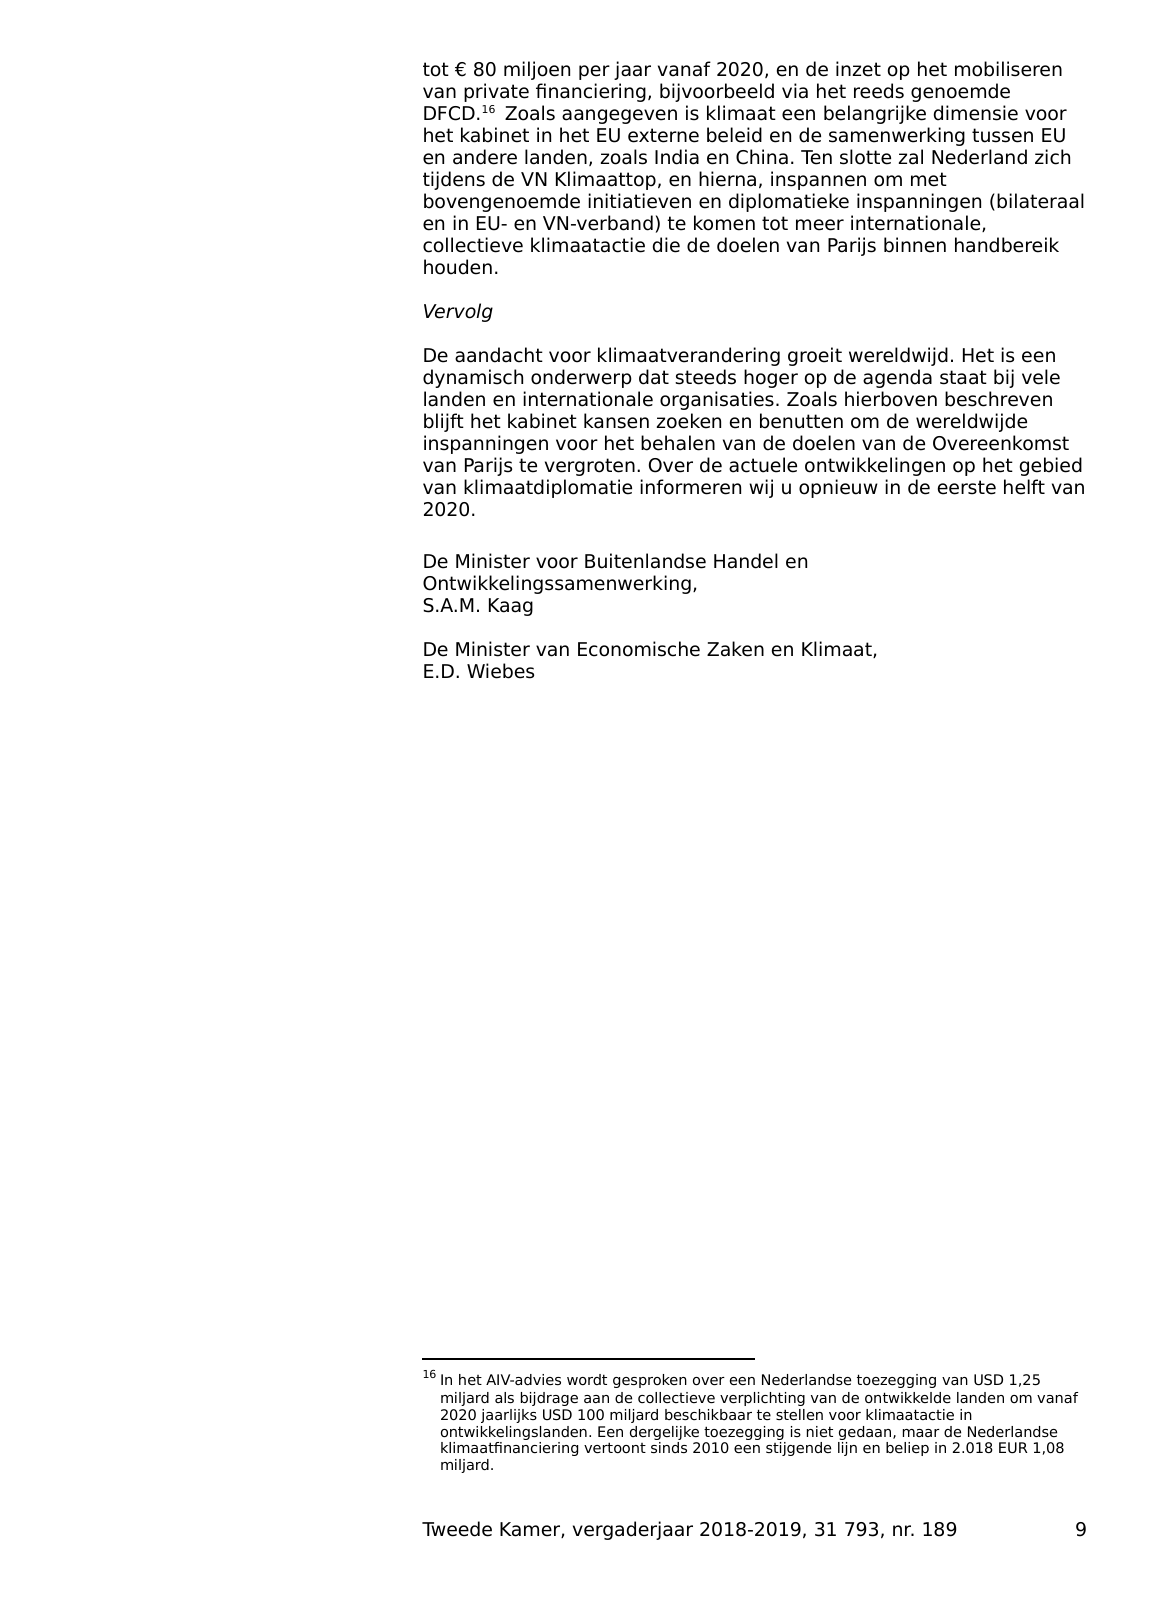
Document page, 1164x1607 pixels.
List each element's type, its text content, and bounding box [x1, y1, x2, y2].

text De Minister voor Buitenlandse Handel en Ontwikkelingssamenwerking, S.A.M. Kaag [422, 551, 1087, 617]
text In het AIV-advies wordt gesproken over een Nederlandse toezegging van USD 1,25 miljard als bijdrage aan de collectieve verplichting van de ontwikkelde landen om vanaf 2020 jaarlijks USD 100 miljard beschikbaar te stellen voor klimaatactie in ontwikkelingslanden. Een dergelijke toezegging is niet gedaan, maar de Nederlandse klimaatfinanciering vertoont sinds 2010 een stijgende lijn en beliep in 2.018 EUR 1,08 miljard. [422, 1368, 1087, 1474]
text De Minister van Economische Zaken en Klimaat, E.D. Wiebes [422, 639, 1087, 683]
text De aandacht voor klimaatverandering groeit wereldwijd. Het is een dynamisch onderwerp dat steeds hoger op de agenda staat bij vele landen en internationale organisaties. Zoals hierboven beschreven blijft het kabinet kansen zoeken en benutten om de wereldwijde inspanningen voor het behalen van de doelen van de Overeenkomst van Parijs te vergroten. Over de actuele ontwikkelingen op het gebied van klimaatdiplomatie informeren wij u opnieuw in de eerste helft van 2020. [422, 345, 1087, 521]
text tot € 80 miljoen per jaar vanaf 2020, en de inzet op het mobiliseren van private financiering, bijvoorbeeld via het reeds genoemde DFCD. Zoals aangegeven is klimaat een belangrijke dimensie voor het kabinet in het EU externe beleid en de samenwerking tussen EU en andere landen, zoals India en China. Ten slotte zal Nederland zich tijdens de VN Klimaattop, en hierna, inspannen om met bovengenoemde initiatieven en diplomatieke inspanningen (bilateraal en in EU- en VN-verband) te komen tot meer internationale, collectieve klimaatactie die de doelen van Parijs binnen handbereik houden. [422, 59, 1087, 279]
subtitle Vervolg [422, 301, 1087, 323]
